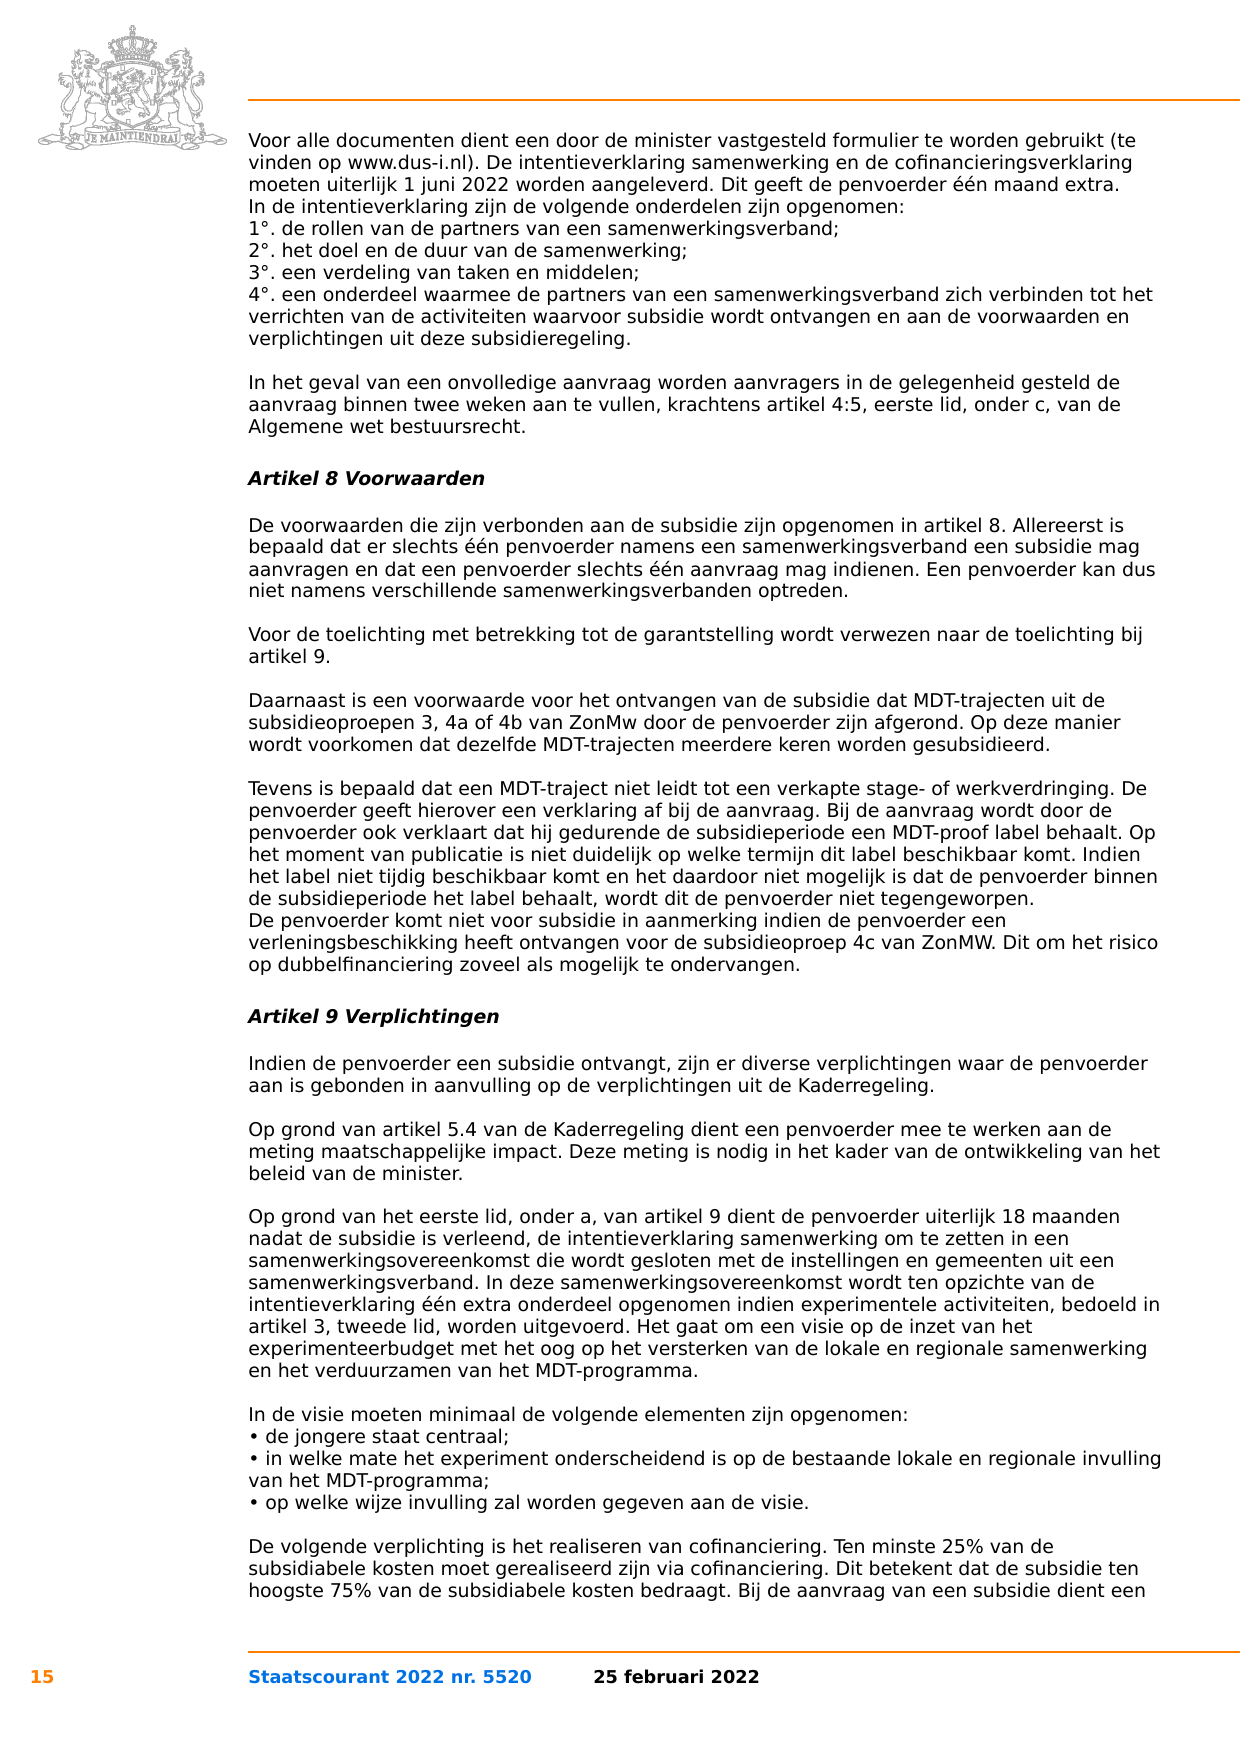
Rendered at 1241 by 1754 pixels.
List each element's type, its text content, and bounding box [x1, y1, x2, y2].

subtitle Artikel 9 Verplichtingen [248, 1006, 1163, 1028]
text De volgende verplichting is het realiseren van cofinanciering. Ten minste 25% van de subsidiabele kosten moet gerealiseerd zijn via cofinanciering. Dit betekent dat de subsidie ten hoogste 75% van de subsidiabele kosten bedraagt. Bij de aanvraag van een subsidie dient een [248, 1536, 1163, 1602]
text In de intentieverklaring zijn de volgende onderdelen zijn opgenomen: [248, 196, 1163, 218]
text • in welke mate het experiment onderscheidend is op de bestaande lokale en regionale invulling van het MDT-programma; [248, 1448, 1163, 1492]
text In het geval van een onvolledige aanvraag worden aanvragers in de gelegenheid gesteld de aanvraag binnen twee weken aan te vullen, krachtens artikel 4:5, eerste lid, onder c, van de Algemene wet bestuursrecht. [248, 372, 1163, 437]
text Daarnaast is een voorwaarde voor het ontvangen van de subsidie dat MDT-trajecten uit de subsidieoproepen 3, 4a of 4b van ZonMw door de penvoerder zijn afgerond. Op deze manier wordt voorkomen dat dezelfde MDT-trajecten meerdere keren worden gesubsidieerd. [248, 690, 1163, 756]
text 1°. de rollen van de partners van een samenwerkingsverband; [248, 218, 1163, 240]
text 2°. het doel en de duur van de samenwerking; [248, 240, 1163, 262]
text Op grond van het eerste lid, onder a, van artikel 9 dient de penvoerder uiterlijk 18 maanden nadat de subsidie is verleend, de intentieverklaring samenwerking om te zetten in een samenwerkingsovereenkomst die wordt gesloten met de instellingen en gemeenten uit een samenwerkingsverband. In deze samenwerkingsovereenkomst wordt ten opzichte van de intentieverklaring één extra onderdeel opgenomen indien experimentele activiteiten, bedoeld in artikel 3, tweede lid, worden uitgevoerd. Het gaat om een visie op de inzet van het experimenteerbudget met het oog op het versterken van de lokale en regionale samenwerking en het verduurzamen van het MDT-programma. [248, 1206, 1163, 1382]
text Voor alle documenten dient een door de minister vastgesteld formulier te worden gebruikt (te vinden op www.dus-i.nl). De intentieverklaring samenwerking en de cofinancieringsverklaring moeten uiterlijk 1 juni 2022 worden aangeleverd. Dit geeft de penvoerder één maand extra. [248, 130, 1163, 196]
text 4°. een onderdeel waarmee de partners van een samenwerkingsverband zich verbinden tot het verrichten van de activiteiten waarvoor subsidie wordt ontvangen en aan de voorwaarden en verplichtingen uit deze subsidieregeling. [248, 284, 1163, 350]
text Op grond van artikel 5.4 van de Kaderregeling dient een penvoerder mee te werken aan de meting maatschappelijke impact. Deze meting is nodig in het kader van de ontwikkeling van het beleid van de minister. [248, 1118, 1163, 1184]
text In de visie moeten minimaal de volgende elementen zijn opgenomen: [248, 1404, 1163, 1426]
text De voorwaarden die zijn verbonden aan de subsidie zijn opgenomen in artikel 8. Allereerst is bepaald dat er slechts één penvoerder namens een samenwerkingsverband een subsidie mag aanvragen en dat een penvoerder slechts één aanvraag mag indienen. Een penvoerder kan dus niet namens verschillende samenwerkingsverbanden optreden. [248, 514, 1163, 602]
text Voor de toelichting met betrekking tot de garantstelling wordt verwezen naar de toelichting bij artikel 9. [248, 624, 1163, 668]
text De penvoerder komt niet voor subsidie in aanmerking indien de penvoerder een verleningsbeschikking heeft ontvangen voor de subsidieoproep 4c van ZonMW. Dit om het risico op dubbelfinanciering zoveel als mogelijk te ondervangen. [248, 910, 1163, 976]
text • de jongere staat centraal; [248, 1426, 1163, 1448]
picture [38, 25, 227, 150]
subtitle Artikel 8 Voorwaarden [248, 467, 1163, 489]
text Tevens is bepaald dat een MDT-traject niet leidt tot een verkapte stage- of werkverdringing. De penvoerder geeft hierover een verklaring af bij de aanvraag. Bij de aanvraag wordt door de penvoerder ook verklaart dat hij gedurende de subsidieperiode een MDT-proof label behaalt. Op het moment van publicatie is niet duidelijk op welke termijn dit label beschikbaar komt. Indien het label niet tijdig beschikbaar komt en het daardoor niet mogelijk is dat de penvoerder binnen de subsidieperiode het label behaalt, wordt dit de penvoerder niet tegengeworpen. [248, 778, 1163, 910]
text • op welke wijze invulling zal worden gegeven aan de visie. [248, 1492, 1163, 1514]
text Indien de penvoerder een subsidie ontvangt, zijn er diverse verplichtingen waar de penvoerder aan is gebonden in aanvulling op de verplichtingen uit de Kaderregeling. [248, 1053, 1163, 1097]
text 3°. een verdeling van taken en middelen; [248, 262, 1163, 284]
